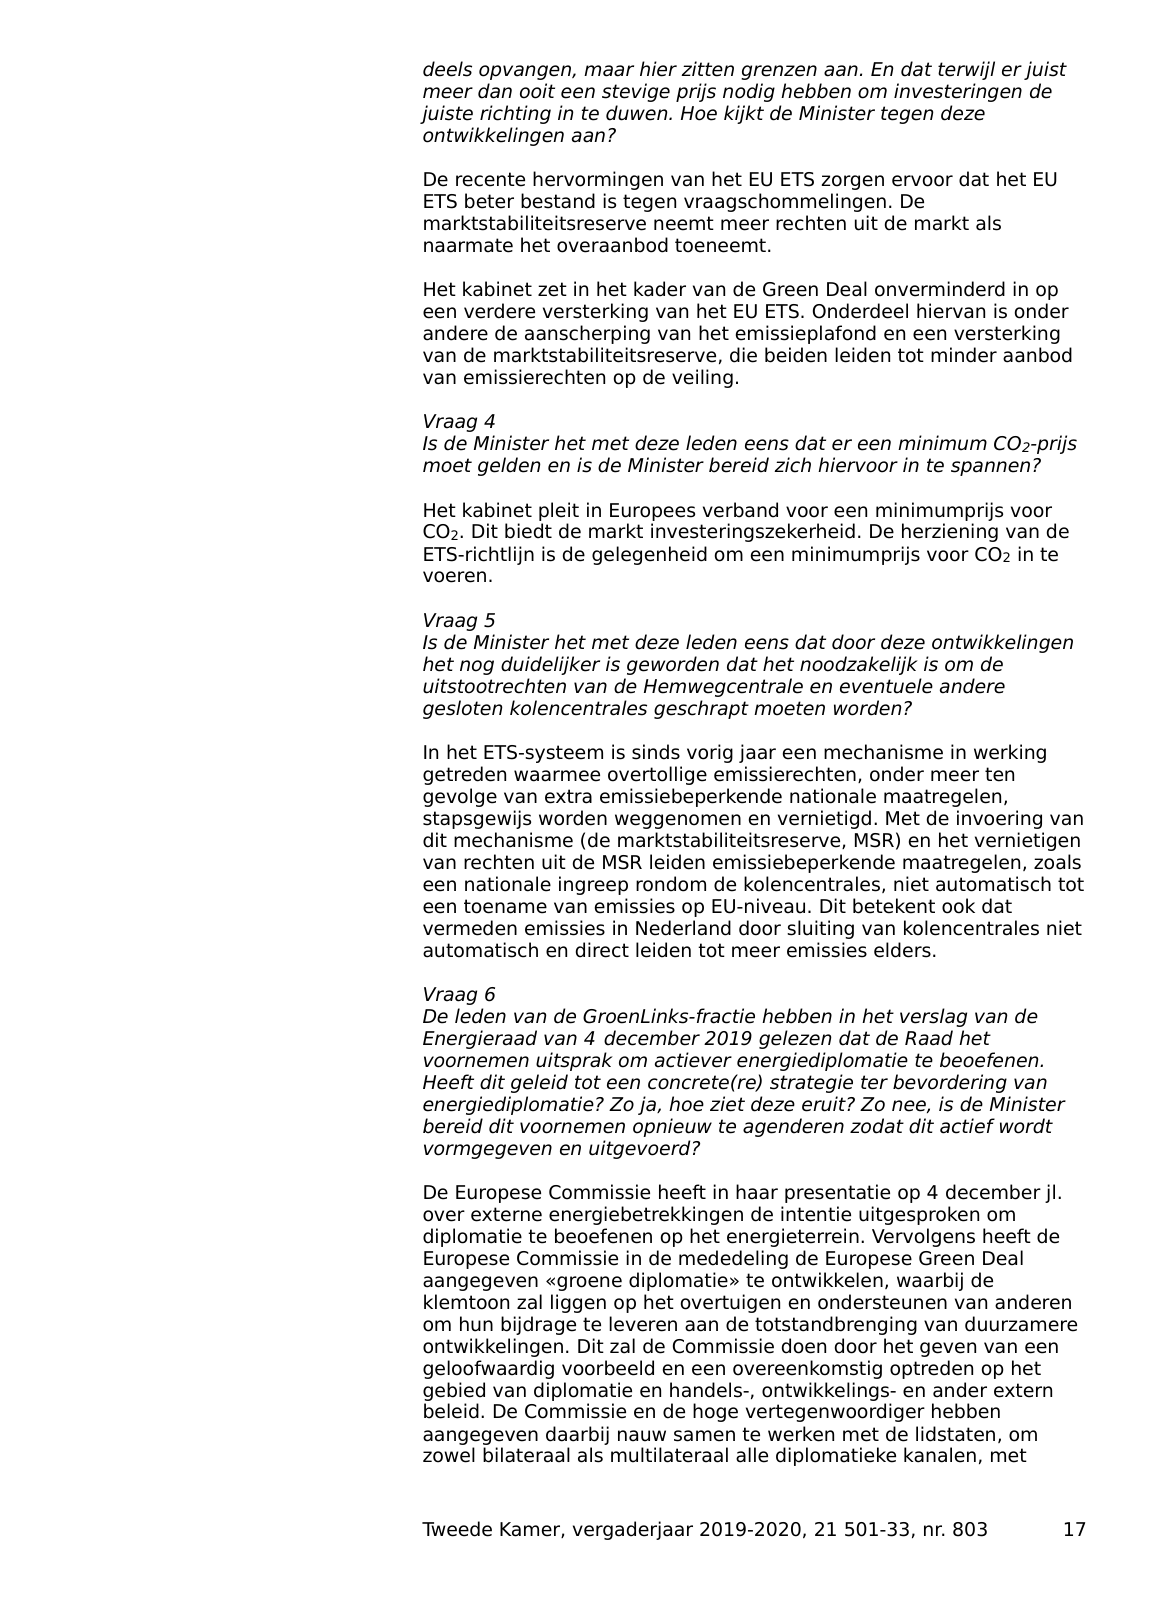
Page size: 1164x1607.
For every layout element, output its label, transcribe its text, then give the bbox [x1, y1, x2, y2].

text Vraag 6 [422, 984, 1087, 1006]
text De Europese Commissie heeft in haar presentatie op 4 december jl. over externe energiebetrekkingen de intentie uitgesproken om diplomatie te beoefenen op het energieterrein. Vervolgens heeft de Europese Commissie in de mededeling de Europese Green Deal aangegeven «groene diplomatie» te ontwikkelen, waarbij de klemtoon zal liggen op het overtuigen en ondersteunen van anderen om hun bijdrage te leveren aan de totstandbrenging van duurzamere ontwikkelingen. Dit zal de Commissie doen door het geven van een geloofwaardig voorbeeld en een overeenkomstig optreden op het gebied van diplomatie en handels-, ontwikkelings- en ander extern beleid. De Commissie en de hoge vertegenwoordiger hebben aangegeven daarbij nauw samen te werken met de lidstaten, om zowel bilateraal als multilateraal alle diplomatieke kanalen, met [422, 1182, 1087, 1467]
text deels opvangen, maar hier zitten grenzen aan. En dat terwijl er juist meer dan ooit een stevige prijs nodig hebben om investeringen de juiste richting in te duwen. Hoe kijkt de Minister tegen deze ontwikkelingen aan? [422, 59, 1087, 147]
text Is de Minister het met deze leden eens dat door deze ontwikkelingen het nog duidelijker is geworden dat het noodzakelijk is om de uitstootrechten van de Hemwegcentrale en eventuele andere gesloten kolencentrales geschrapt moeten worden? [422, 632, 1087, 719]
text De recente hervormingen van het EU ETS zorgen ervoor dat het EU ETS beter bestand is tegen vraagschommelingen. De marktstabiliteitsreserve neemt meer rechten uit de markt als naarmate het overaanbod toeneemt. [422, 169, 1087, 257]
text Vraag 5 [422, 609, 1087, 632]
text Is de Minister het met deze leden eens dat er een minimum CO2-prijs moet gelden en is de Minister bereid zich hiervoor in te spannen? [422, 433, 1087, 477]
text De leden van de GroenLinks-fractie hebben in het verslag van de Energieraad van 4 december 2019 gelezen dat de Raad het voornemen uitsprak om actiever energiediplomatie te beoefenen. Heeft dit geleid tot een concrete(re) strategie ter bevordering van energiediplomatie? Zo ja, hoe ziet deze eruit? Zo nee, is de Minister bereid dit voornemen opnieuw te agenderen zodat dit actief wordt vormgegeven en uitgevoerd? [422, 1006, 1087, 1159]
text Het kabinet zet in het kader van de Green Deal onverminderd in op een verdere versterking van het EU ETS. Onderdeel hiervan is onder andere de aanscherping van het emissieplafond en een versterking van de marktstabiliteitsreserve, die beiden leiden tot minder aanbod van emissierechten op de veiling. [422, 279, 1087, 389]
text In het ETS-systeem is sinds vorig jaar een mechanisme in werking getreden waarmee overtollige emissierechten, onder meer ten gevolge van extra emissiebeperkende nationale maatregelen, stapsgewijs worden weggenomen en vernietigd. Met de invoering van dit mechanisme (de marktstabiliteitsreserve, MSR) en het vernietigen van rechten uit de MSR leiden emissiebeperkende maatregelen, zoals een nationale ingreep rondom de kolencentrales, niet automatisch tot een toename van emissies op EU-niveau. Dit betekent ook dat vermeden emissies in Nederland door sluiting van kolencentrales niet automatisch en direct leiden tot meer emissies elders. [422, 742, 1087, 961]
text Vraag 4 [422, 411, 1087, 433]
text Het kabinet pleit in Europees verband voor een minimumprijs voor CO2. Dit biedt de markt investeringszekerheid. De herziening van de ETS-richtlijn is de gelegenheid om een minimumprijs voor CO2 in te voeren. [422, 499, 1087, 587]
